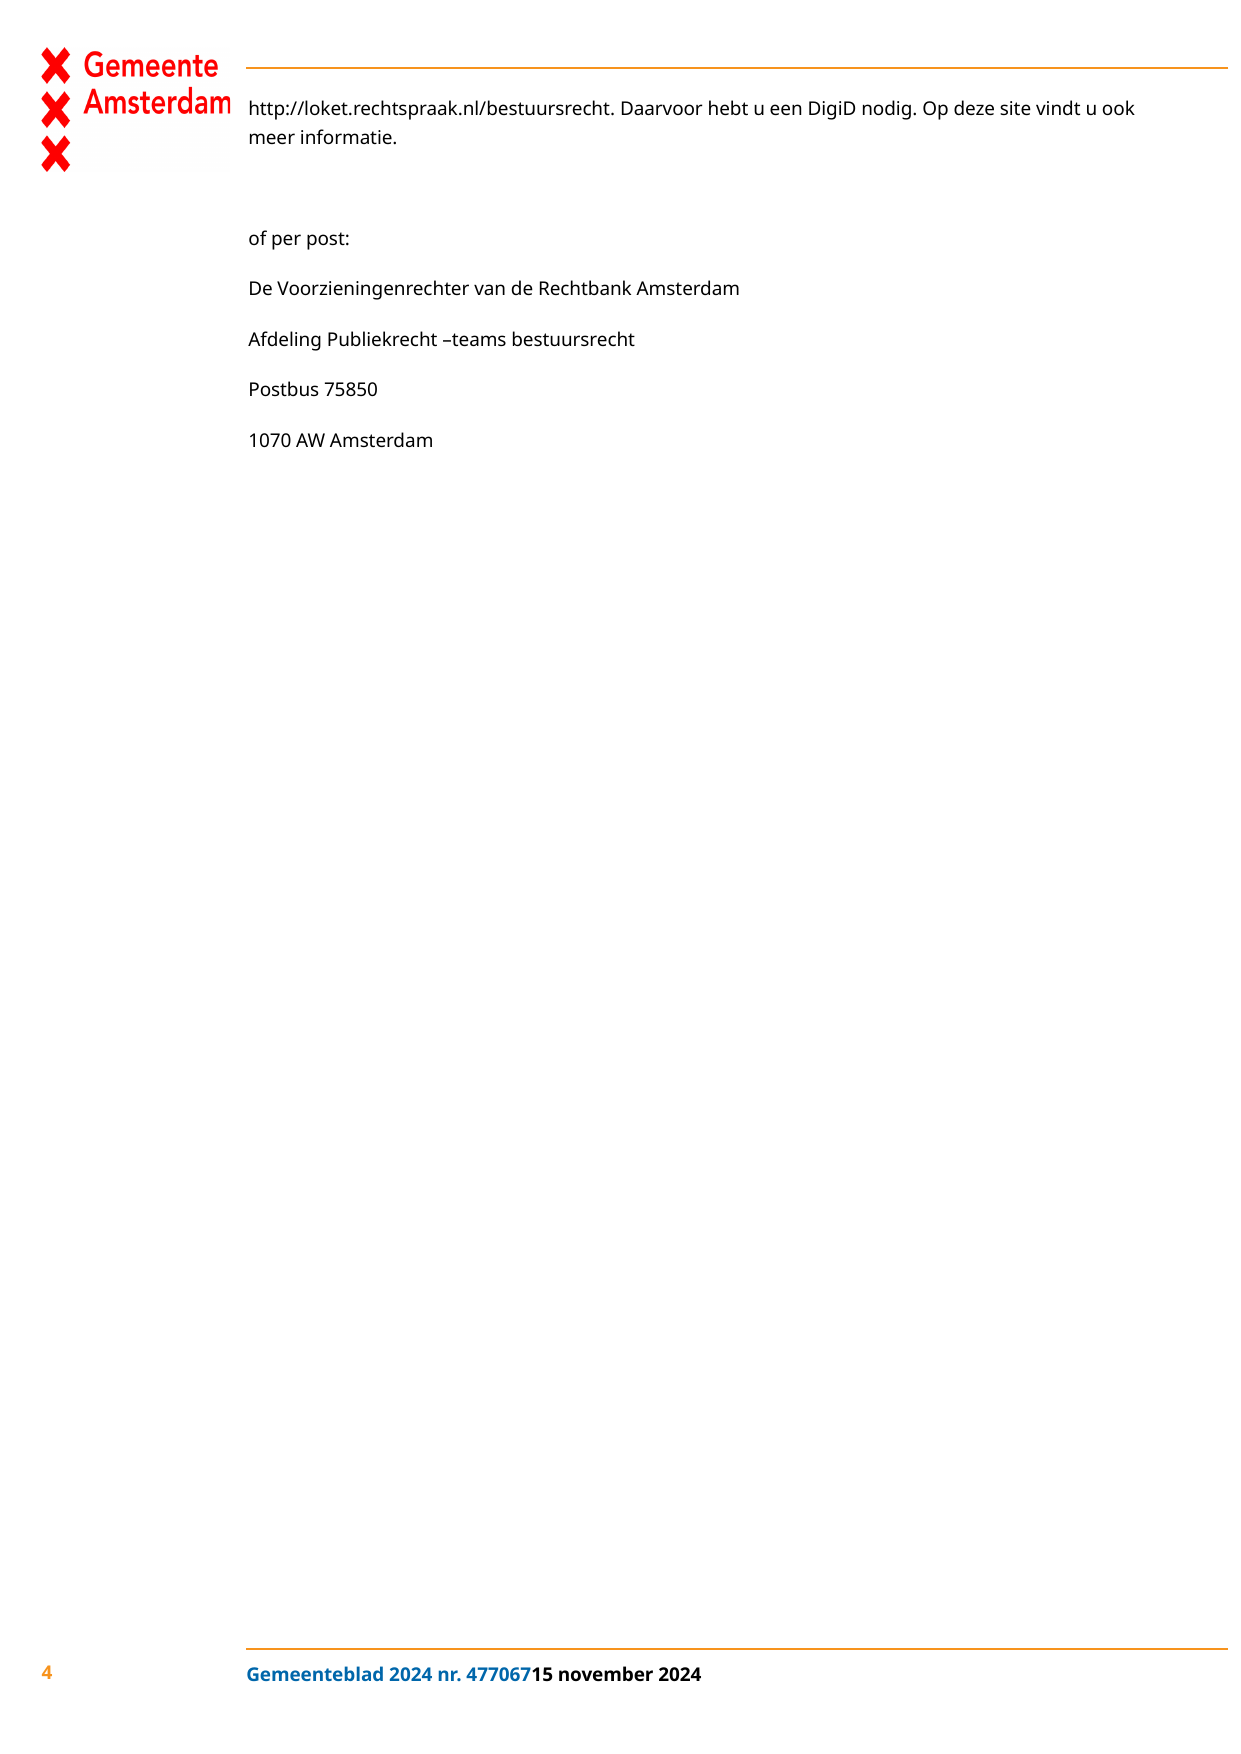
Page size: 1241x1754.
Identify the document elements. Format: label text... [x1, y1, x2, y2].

picture [41, 47, 231, 172]
text Postbus 75850 [248, 376, 1152, 402]
text http://loket.rechtspraak.nl/bestuursrecht. Daarvoor hebt u een DigiD nodig. Op deze site vindt u ook meer informatie. [248, 95, 1152, 150]
text Afdeling Publiekrecht –teams bestuursrecht [248, 326, 1152, 352]
text of per post: [248, 225, 1152, 251]
text 1070 AW Amsterdam [248, 427, 1152, 453]
text De Voorzieningenrechter van de Rechtbank Amsterdam [248, 276, 1152, 301]
